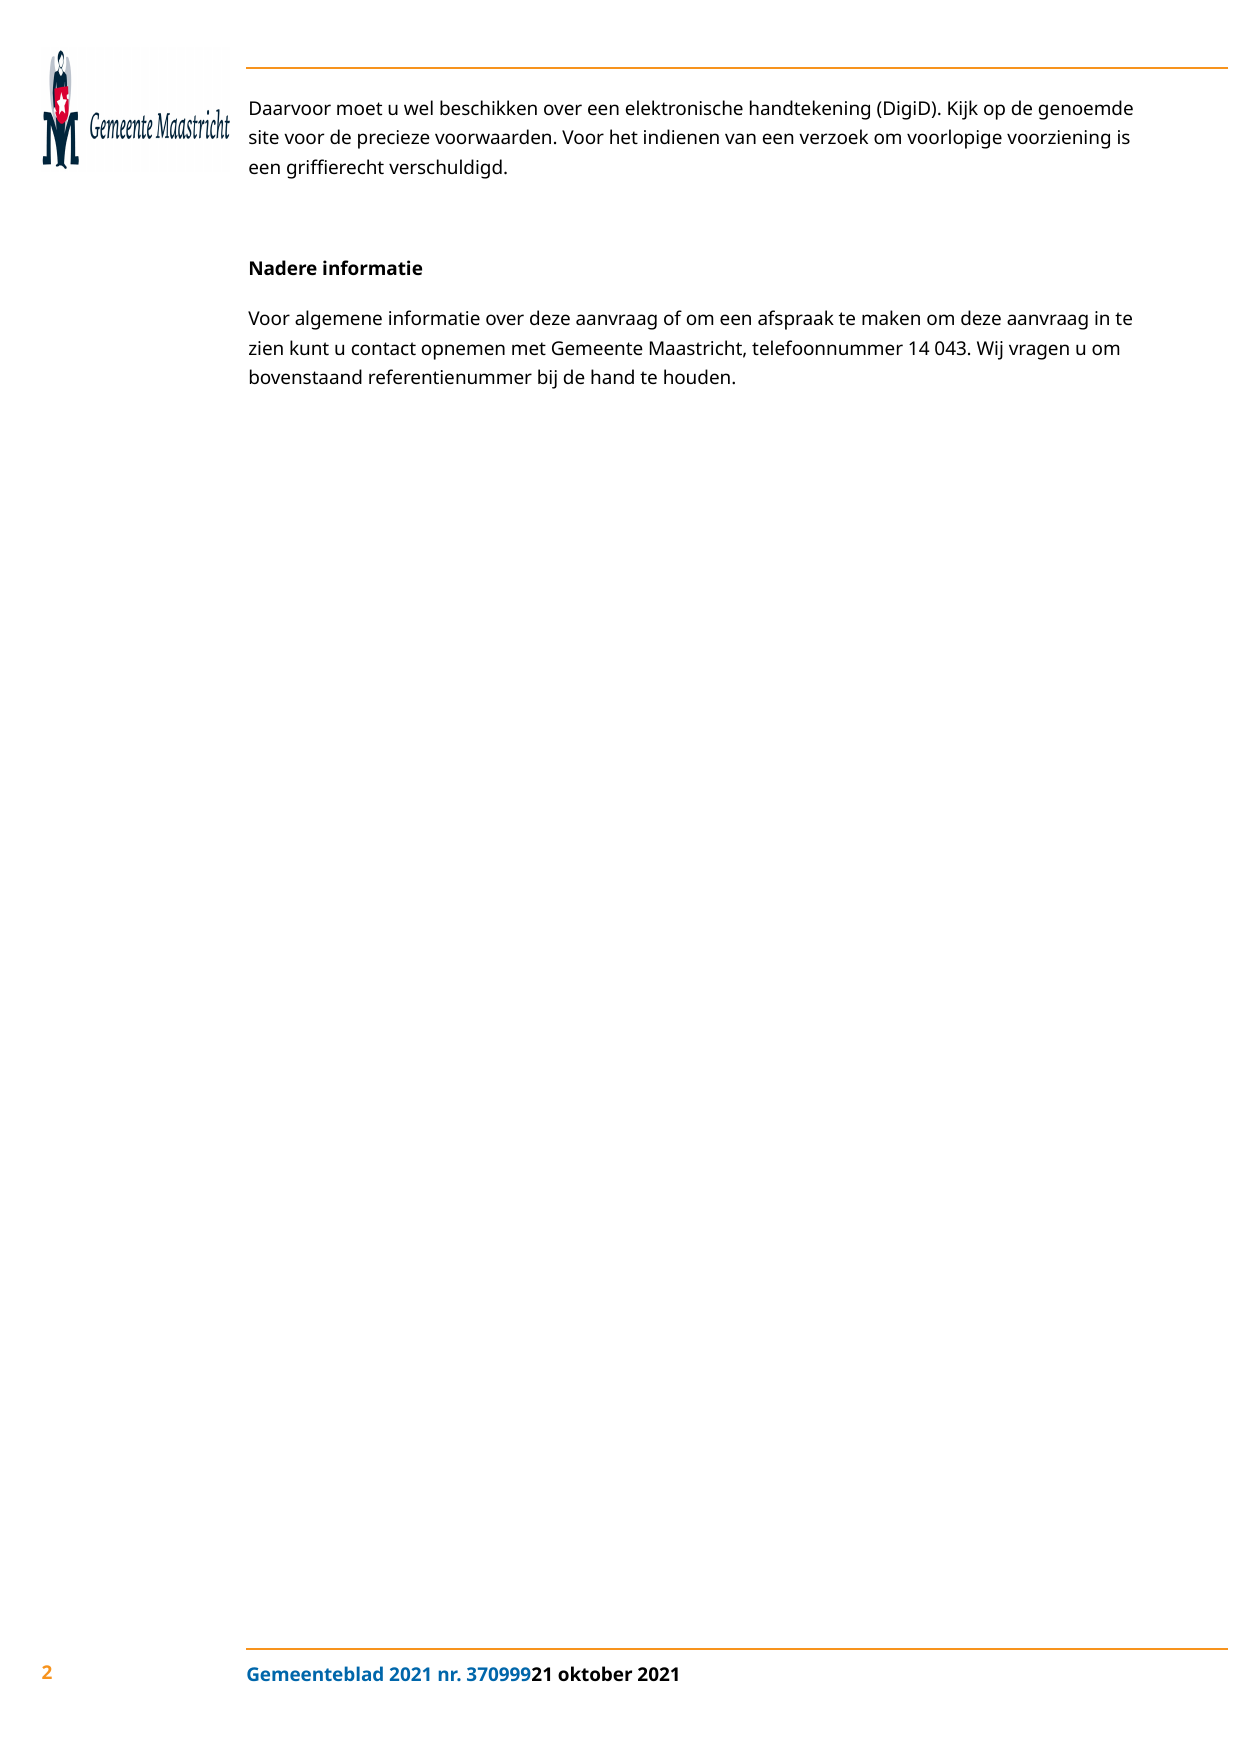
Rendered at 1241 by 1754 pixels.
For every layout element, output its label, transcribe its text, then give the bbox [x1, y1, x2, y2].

text Daarvoor moet u wel beschikken over een elektronische handtekening (DigiD). Kijk op de genoemde site voor de precieze voorwaarden. Voor het indienen van een verzoek om voorlopige voorziening is een griffierecht verschuldigd. [248, 95, 1152, 180]
picture [41, 47, 231, 172]
text Voor algemene informatie over deze aanvraag of om een afspraak te maken om deze aanvraag in te zien kunt u contact opnemen met Gemeente Maastricht, telefoonnummer 14 043. Wij vragen u om bovenstaand referentienummer bij de hand te houden. [248, 305, 1152, 390]
text Nadere informatie [248, 255, 1152, 281]
